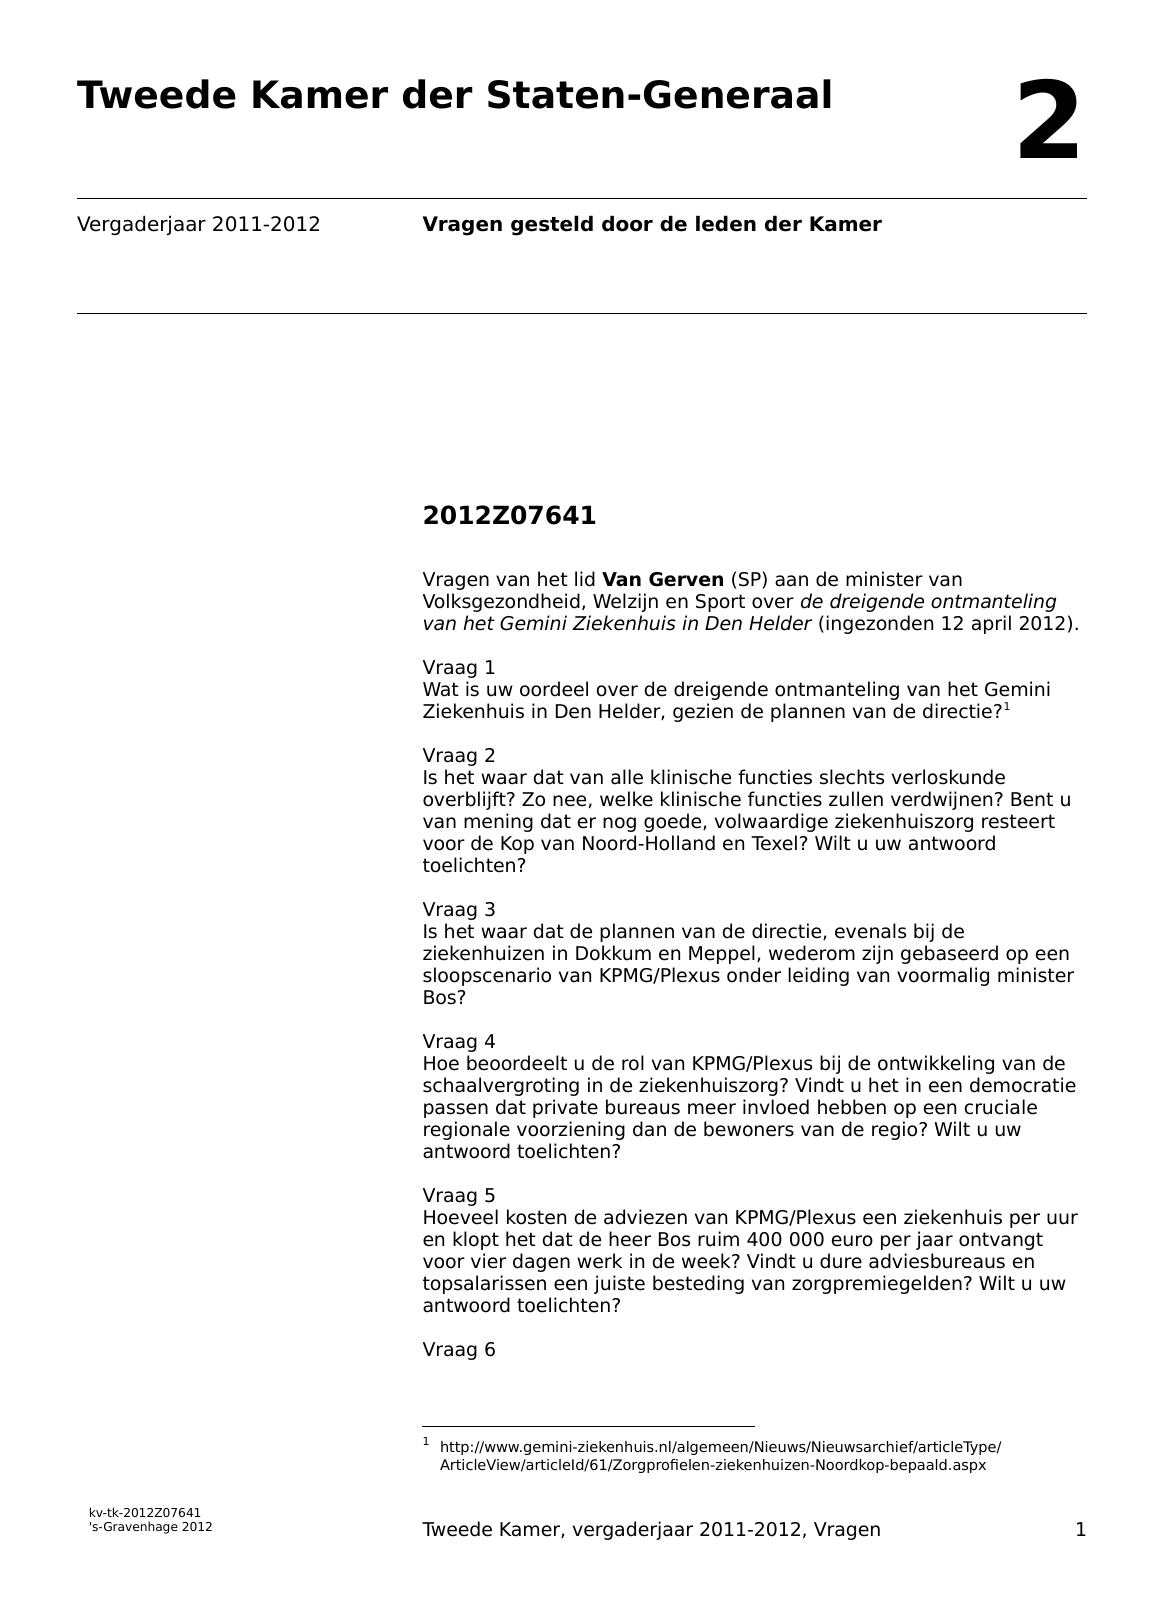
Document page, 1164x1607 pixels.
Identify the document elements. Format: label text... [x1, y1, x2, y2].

text Wat is uw oordeel over de dreigende ontmanteling van het Gemini Ziekenhuis in Den Helder, gezien de plannen van de directie? [422, 679, 1087, 723]
text Is het waar dat van alle klinische functies slechts verloskunde overblijft? Zo nee, welke klinische functies zullen verdwijnen? Bent u van mening dat er nog goede, volwaardige ziekenhuiszorg resteert voor de Kop van Noord-Holland en Texel? Wilt u uw antwoord toelichten? [422, 767, 1087, 877]
text Is het waar dat de plannen van de directie, evenals bij de ziekenhuizen in Dokkum en Meppel, wederom zijn gebaseerd op een sloopscenario van KPMG/Plexus onder leiding van voormalig minister Bos? [422, 921, 1087, 1009]
text Vraag 4 [422, 1031, 1087, 1053]
table_header Tweede Kamer der Staten-Generaal [77, 59, 886, 198]
text Vraag 5 [422, 1185, 1087, 1207]
text Vraag 1 [422, 657, 1087, 679]
text 's-Gravenhage 2012 [88, 1520, 323, 1534]
text http://www.gemini-ziekenhuis.nl/algemeen/Nieuws/Nieuwsarchief/articleType/ArticleView/articleId/61/Zorgprofielen-ziekenhuizen-Noordkop-bepaald.aspx [422, 1435, 1087, 1474]
text kv-tk-2012Z07641 [88, 1506, 323, 1520]
text Vraag 2 [422, 745, 1087, 767]
text Hoeveel kosten de adviezen van KPMG/Plexus een ziekenhuis per uur en klopt het dat de heer Bos ruim 400 000 euro per jaar ontvangt voor vier dagen werk in de week? Vindt u dure adviesbureaus en topsalarissen een juiste besteding van zorgpremiegelden? Wilt u uw antwoord toelichten? [422, 1207, 1087, 1317]
text Vragen van het lid Van Gerven (SP) aan de minister van Volksgezondheid, Welzijn en Sport over de dreigende ontmanteling van het Gemini Ziekenhuis in Den Helder (ingezonden 12 april 2012). [422, 569, 1087, 635]
text 2012Z07641 [422, 501, 1087, 531]
text Vraag 6 [422, 1339, 1087, 1361]
table_header 2 [886, 59, 1087, 198]
text Hoe beoordeelt u de rol van KPMG/Plexus bij de ontwikkeling van de schaalvergroting in de ziekenhuiszorg? Vindt u het in een democratie passen dat private bureaus meer invloed hebben op een cruciale regionale voorziening dan de bewoners van de regio? Wilt u uw antwoord toelichten? [422, 1053, 1087, 1163]
text Vraag 3 [422, 899, 1087, 921]
table_cell Vergaderjaar 2011-2012 [77, 199, 422, 313]
table_cell Vragen gesteld door de leden der Kamer [422, 199, 1087, 313]
